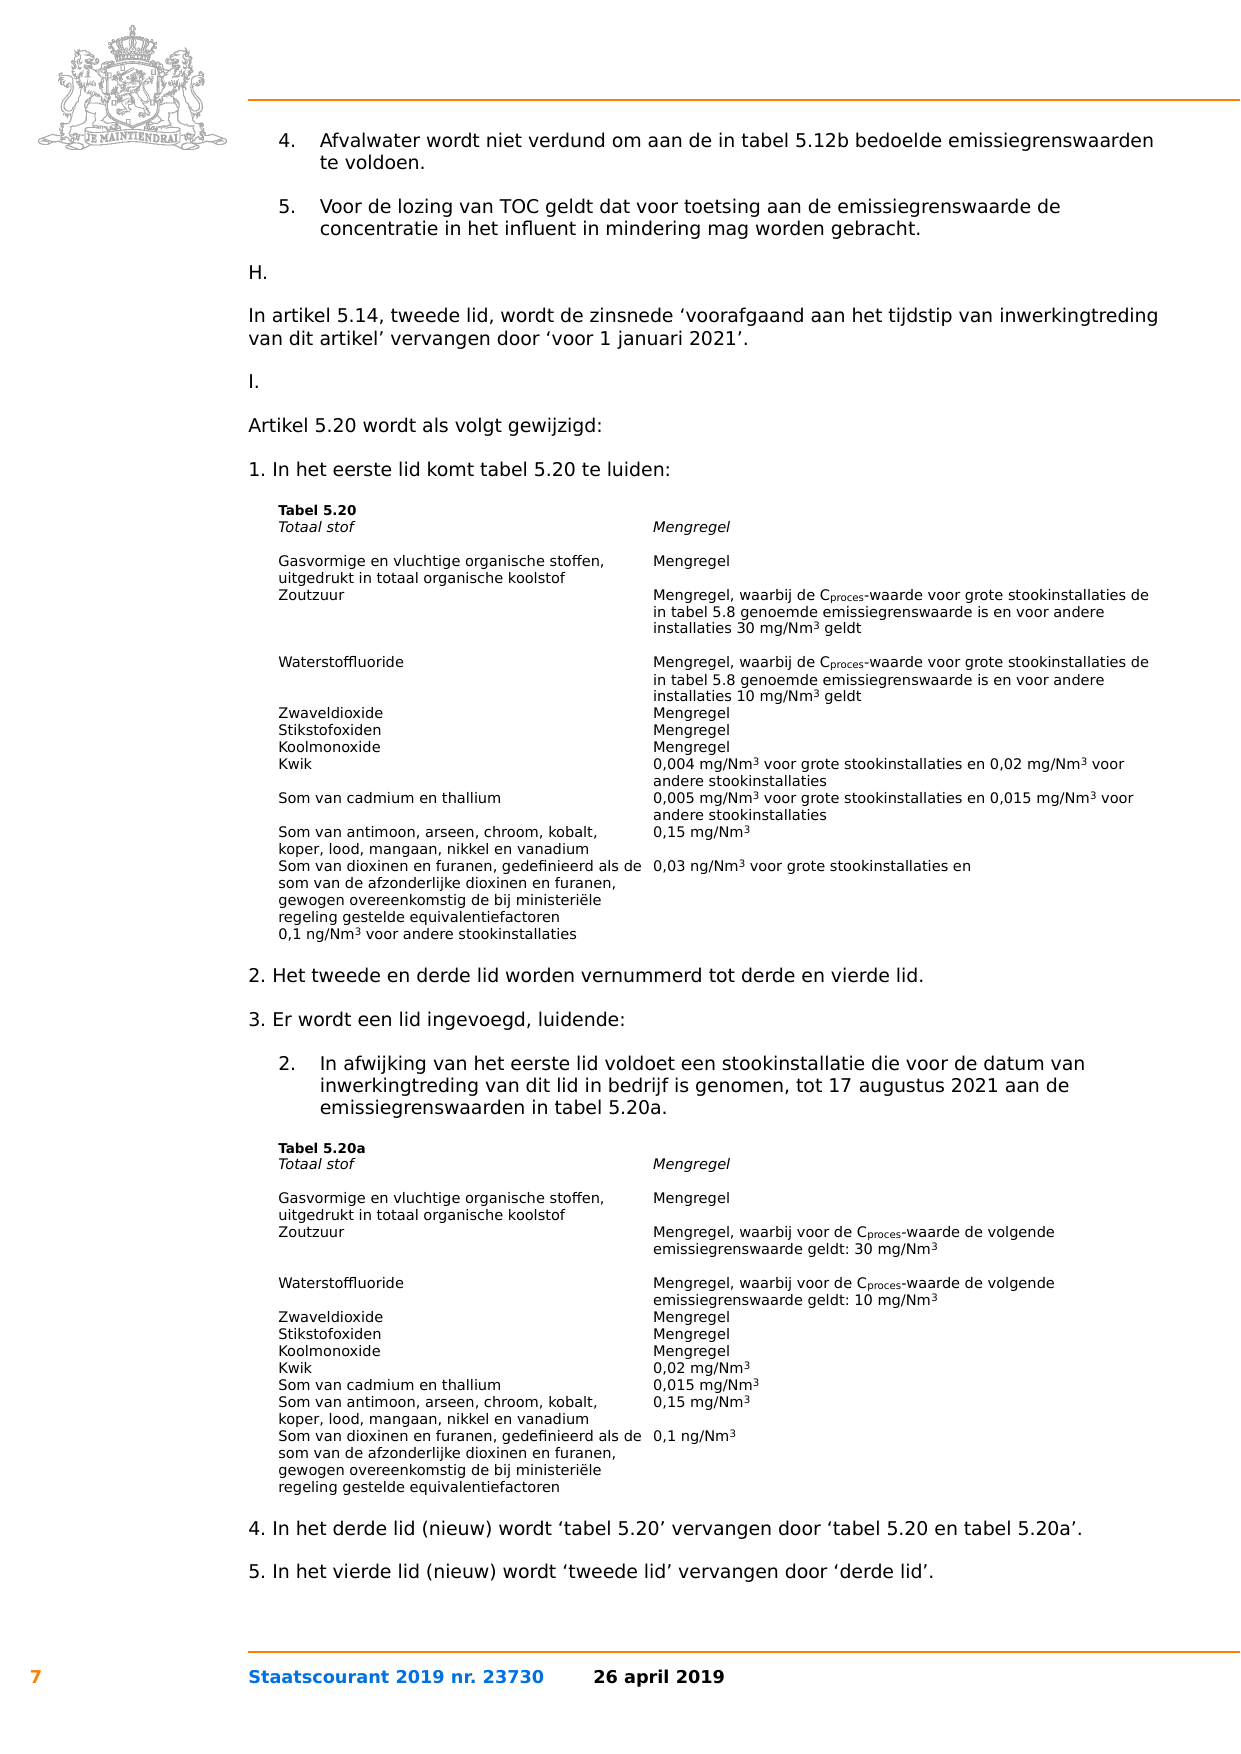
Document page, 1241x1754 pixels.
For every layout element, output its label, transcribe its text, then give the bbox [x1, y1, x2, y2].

table_cell 0,03 ng/Nm3 voor grote stookinstallaties en [647, 858, 1163, 926]
table_cell Som van antimoon, arseen, chroom, kobalt, koper, lood, mangaan, nikkel en vanadium [278, 824, 647, 858]
table_cell Gasvormige en vluchtige organische stoffen, uitgedrukt in totaal organische koolstof [278, 1190, 647, 1224]
table_cell Mengregel [647, 1190, 1163, 1224]
table_cell [278, 1258, 647, 1275]
table_cell Mengregel [647, 1156, 1163, 1173]
text H. [248, 262, 1163, 283]
table_cell Som van dioxinen en furanen, gedefinieerd als de som van de afzonderlijke dioxinen en furanen, gewogen overeenkomstig de bij ministeriële regeling gestelde equivalentiefactoren [278, 858, 647, 926]
table_cell Totaal stof [278, 1156, 647, 1173]
table_cell [278, 638, 647, 654]
table_cell Koolmonoxide [278, 739, 647, 756]
table_cell Gasvormige en vluchtige organische stoffen, uitgedrukt in totaal organische koolstof [278, 553, 647, 586]
table_cell 0,004 mg/Nm3 voor grote stookinstallaties en 0,02 mg/Nm3 voor andere stookinstallaties [647, 756, 1163, 790]
table_cell Zoutzuur [278, 586, 647, 637]
text Artikel 5.20 wordt als volgt gewijzigd: [248, 415, 1163, 437]
text 2. In afwijking van het eerste lid voldoet een stookinstallatie die voor de datum van inwerkingtreding van dit lid in bedrijf is genomen, tot 17 augustus 2021 aan de emissiegrenswaarden in tabel 5.20a. [278, 1053, 1163, 1118]
text I. [248, 371, 1163, 393]
picture [38, 25, 227, 150]
table_cell Waterstoffluoride [278, 1275, 647, 1309]
text 5. Voor de lozing van TOC geldt dat voor toetsing aan de emissiegrenswaarde de concentratie in het influent in mindering mag worden gebracht. [278, 196, 1163, 240]
table_cell Mengregel, waarbij voor de Cproces-waarde de volgende emissiegrenswaarde geldt: 30 mg/Nm3 [647, 1224, 1163, 1258]
table_cell Stikstofoxiden [278, 1326, 647, 1343]
table_cell Mengregel [647, 1326, 1163, 1343]
table_header Tabel 5.20 [278, 503, 1163, 518]
table_cell Som van dioxinen en furanen, gedefinieerd als de som van de afzonderlijke dioxinen en furanen, gewogen overeenkomstig de bij ministeriële regeling gestelde equivalentiefactoren [278, 1428, 647, 1496]
table_cell [278, 1173, 647, 1190]
table_cell Stikstofoxiden [278, 722, 647, 739]
table_cell Zwaveldioxide [278, 1309, 647, 1326]
table_cell Mengregel [647, 1343, 1163, 1360]
text 1. In het eerste lid komt tabel 5.20 te luiden: [248, 459, 1163, 481]
table_cell Mengregel, waarbij voor de Cproces-waarde de volgende emissiegrenswaarde geldt: 10 mg/Nm3 [647, 1275, 1163, 1309]
table_cell [278, 536, 647, 552]
text 5. In het vierde lid (nieuw) wordt ‘tweede lid’ vervangen door ‘derde lid’. [248, 1561, 1163, 1583]
table_cell Mengregel [647, 519, 1163, 536]
table_cell [647, 536, 1163, 552]
table_cell Kwik [278, 1360, 647, 1377]
table_cell [647, 1173, 1163, 1190]
text In artikel 5.14, tweede lid, wordt de zinsnede ‘voorafgaand aan het tijdstip van inwerkingtreding van dit artikel’ vervangen door ‘voor 1 januari 2021’. [248, 305, 1163, 349]
table_cell Zwaveldioxide [278, 705, 647, 722]
table_cell Waterstoffluoride [278, 654, 647, 705]
table_cell 0,15 mg/Nm3 [647, 824, 1163, 858]
table_cell Zoutzuur [278, 1224, 647, 1258]
table_cell Mengregel [647, 705, 1163, 722]
text 4. In het derde lid (nieuw) wordt ‘tabel 5.20’ vervangen door ‘tabel 5.20 en tabel 5.20a’. [248, 1518, 1163, 1539]
table_cell Koolmonoxide [278, 1343, 647, 1360]
table_cell 0,1 ng/Nm3 [647, 1428, 1163, 1496]
table_cell 0,02 mg/Nm3 [647, 1360, 1163, 1377]
text 2. Het tweede en derde lid worden vernummerd tot derde en vierde lid. [248, 965, 1163, 987]
table_cell Som van cadmium en thallium [278, 1377, 647, 1394]
table_cell 0,1 ng/Nm3 voor andere stookinstallaties [278, 926, 647, 943]
table_cell Mengregel [647, 553, 1163, 586]
table_cell Mengregel [647, 739, 1163, 756]
table_cell 0,005 mg/Nm3 voor grote stookinstallaties en 0,015 mg/Nm3 voor andere stookinstallaties [647, 790, 1163, 824]
table_cell Totaal stof [278, 519, 647, 536]
table_cell Mengregel, waarbij de Cproces-waarde voor grote stookinstallaties de in tabel 5.8 genoemde emissiegrenswaarde is en voor andere installaties 10 mg/Nm3 geldt [647, 654, 1163, 705]
text 3. Er wordt een lid ingevoegd, luidende: [248, 1009, 1163, 1031]
table_cell Kwik [278, 756, 647, 790]
table_cell 0,15 mg/Nm3 [647, 1394, 1163, 1428]
table_cell Mengregel [647, 1309, 1163, 1326]
table_cell 0,015 mg/Nm3 [647, 1377, 1163, 1394]
table_cell Som van antimoon, arseen, chroom, kobalt, koper, lood, mangaan, nikkel en vanadium [278, 1394, 647, 1428]
text 4. Afvalwater wordt niet verdund om aan de in tabel 5.12b bedoelde emissiegrenswaarden te voldoen. [278, 130, 1163, 174]
table_cell Som van cadmium en thallium [278, 790, 647, 824]
table_header Tabel 5.20a [278, 1140, 1163, 1156]
table_cell [647, 1258, 1163, 1275]
table_cell Mengregel [647, 722, 1163, 739]
table_cell [647, 638, 1163, 654]
table_cell [647, 926, 1163, 943]
table_cell Mengregel, waarbij de Cproces-waarde voor grote stookinstallaties de in tabel 5.8 genoemde emissiegrenswaarde is en voor andere installaties 30 mg/Nm3 geldt [647, 586, 1163, 637]
